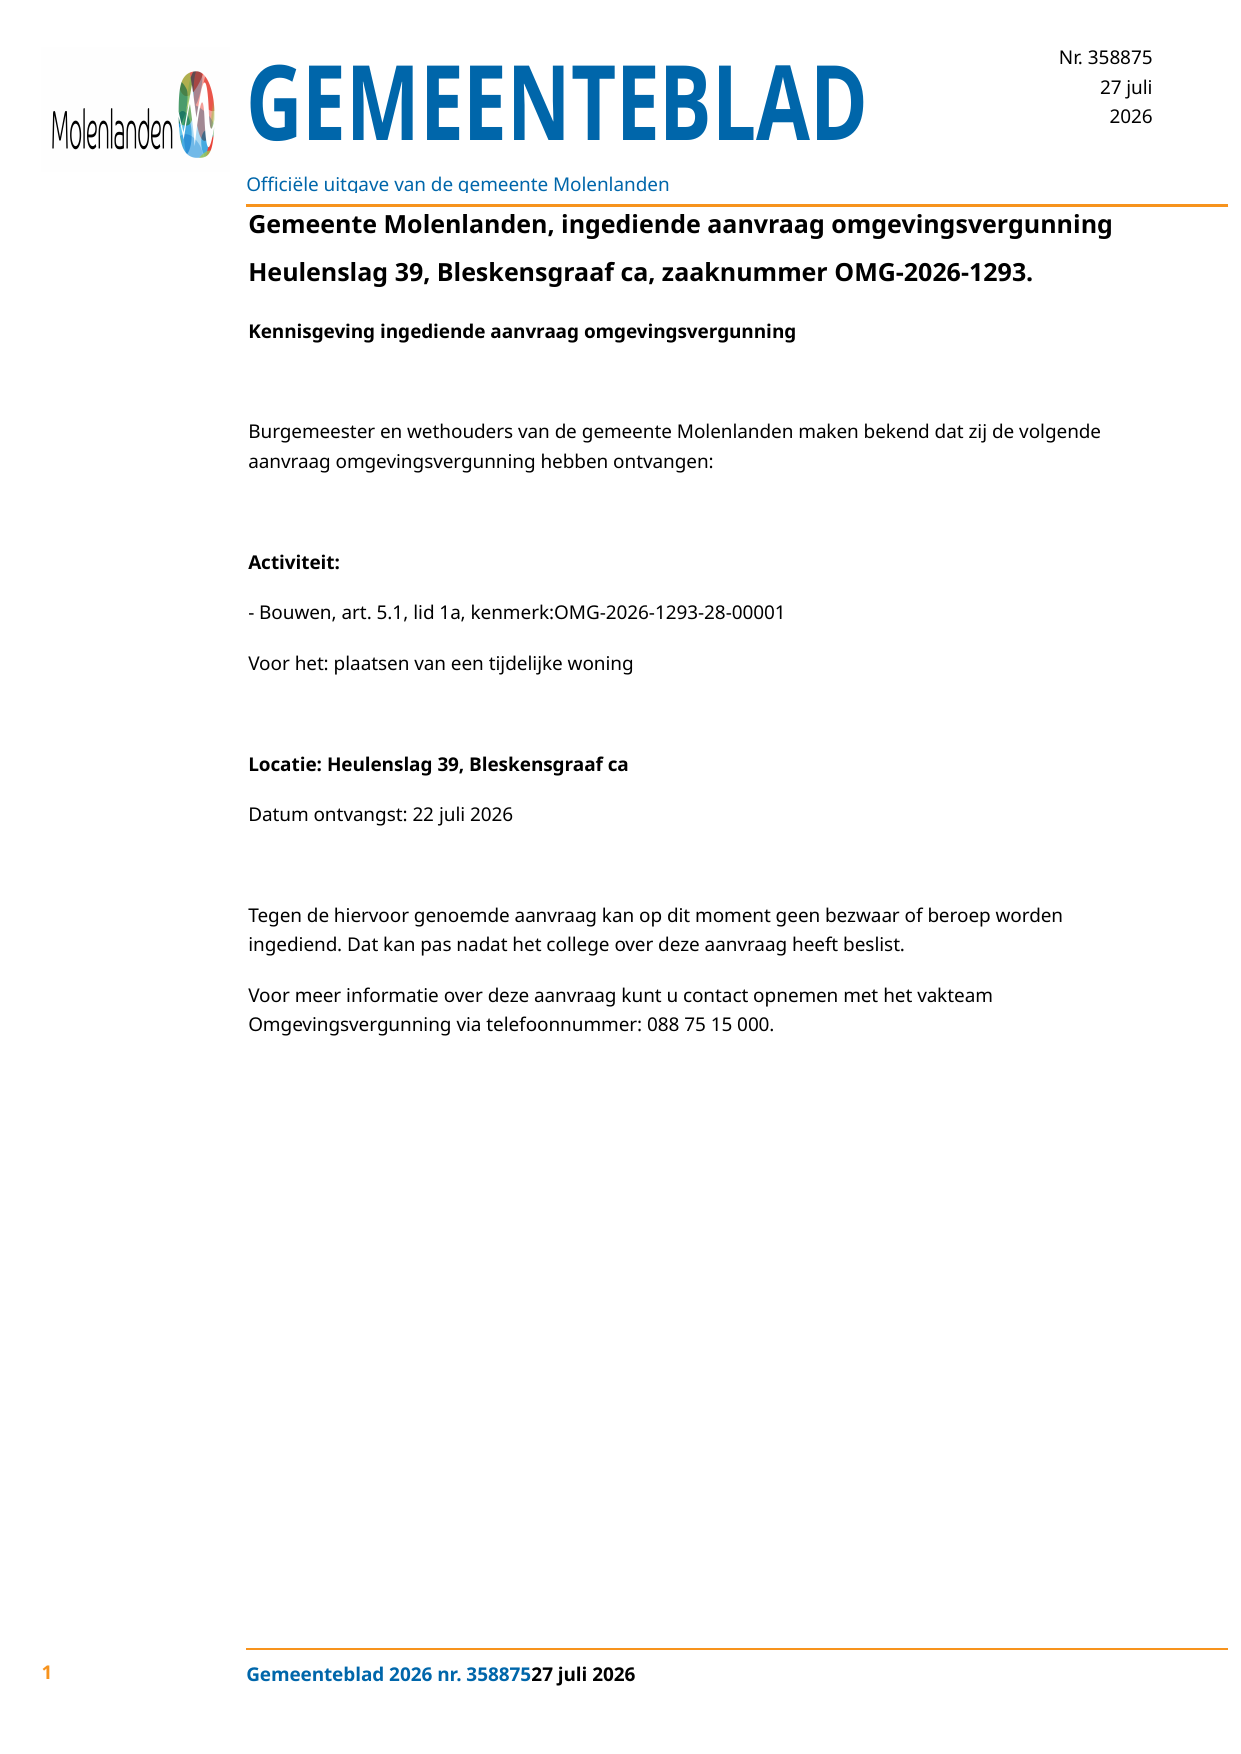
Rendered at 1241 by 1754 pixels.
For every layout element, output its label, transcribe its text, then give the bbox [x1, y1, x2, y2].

text Datum ontvangst: 22 juli 2026 [248, 801, 1152, 827]
text Kennisgeving ingediende aanvraag omgevingsvergunning [248, 318, 1152, 344]
text Voor meer informatie over deze aanvraag kunt u contact opnemen met het vakteam Omgevingsvergunning via telefoonnummer: 088 75 15 000. [248, 982, 1152, 1037]
text Burgemeester en wethouders van de gemeente Molenlanden maken bekend dat zij de volgende aanvraag omgevingsvergunning hebben ontvangen: [248, 419, 1152, 474]
picture [41, 47, 231, 172]
text Tegen de hiervoor genoemde aanvraag kan op dit moment geen bezwaar of beroep worden ingediend. Dat kan pas nadat het college over deze aanvraag heeft beslist. [248, 902, 1152, 957]
text Voor het: plaatsen van een tijdelijke woning [248, 650, 1152, 676]
text Gemeente Molenlanden, ingediende aanvraag omgevingsvergunning Heulenslag 39, Bleskensgraaf ca, zaaknummer OMG-2026-1293. [248, 207, 1152, 288]
text Activiteit: [248, 549, 1152, 575]
text - Bouwen, art. 5.1, lid 1a, kenmerk:OMG-2026-1293-28-00001 [248, 599, 1152, 625]
text Locatie: Heulenslag 39, Bleskensgraaf ca [248, 751, 1152, 777]
